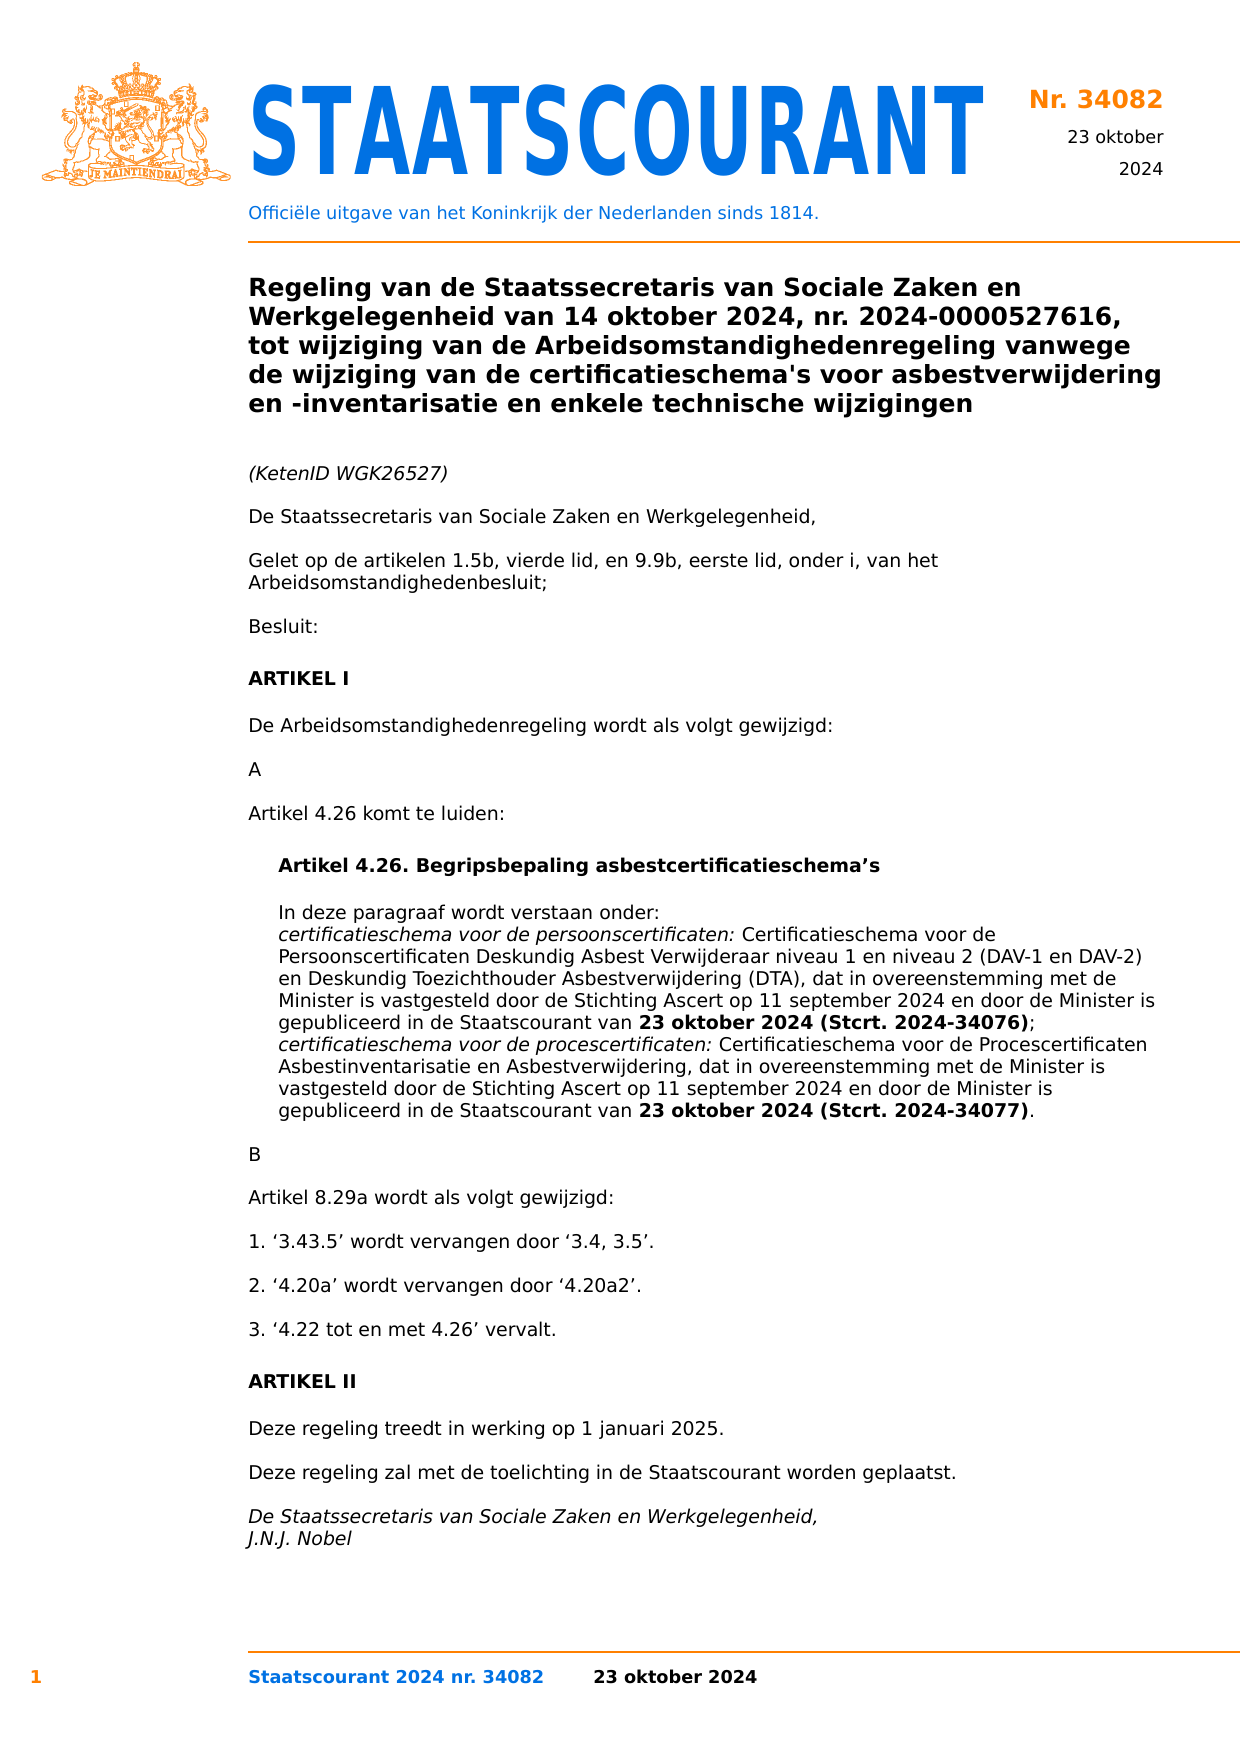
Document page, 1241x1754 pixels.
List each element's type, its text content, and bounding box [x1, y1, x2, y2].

subtitle Artikel 4.26. Begripsbepaling asbestcertificatieschema’s [278, 855, 1163, 877]
subtitle ARTIKEL II [248, 1371, 1163, 1393]
text 3. ‘4.22 tot en met 4.26’ vervalt. [248, 1319, 1163, 1341]
text In deze paragraaf wordt verstaan onder: [278, 902, 1163, 924]
text certificatieschema voor de procescertificaten: Certificatieschema voor de Procescertificaten Asbestinventarisatie en Asbestverwijdering, dat in overeenstemming met de Minister is vastgesteld door de Stichting Ascert op 11 september 2024 en door de Minister is gepubliceerd in de Staatscourant van 23 oktober 2024 (Stcrt. 2024-34077). [278, 1034, 1163, 1122]
text 2. ‘4.20a’ wordt vervangen door ‘4.20a2’. [248, 1275, 1163, 1297]
text Deze regeling zal met de toelichting in de Staatscourant worden geplaatst. [248, 1462, 1163, 1484]
text Besluit: [248, 616, 1163, 638]
text De Staatssecretaris van Sociale Zaken en Werkgelegenheid, [248, 506, 1163, 528]
text certificatieschema voor de persoonscertificaten: Certificatieschema voor de Persoonscertificaten Deskundig Asbest Verwijderaar niveau 1 en niveau 2 (DAV-1 en DAV-2) en Deskundig Toezichthouder Asbestverwijdering (DTA), dat in overeenstemming met de Minister is vastgesteld door de Stichting Ascert op 11 september 2024 en door de Minister is gepubliceerd in de Staatscourant van 23 oktober 2024 (Stcrt. 2024-34076); [278, 924, 1163, 1034]
text B [248, 1143, 1163, 1165]
table_header STAATSCOURANT [248, 62, 998, 203]
table_cell Officiële uitgave van het Koninkrijk der Nederlanden sinds 1814. [248, 203, 1240, 241]
table_header [25, 62, 248, 241]
picture [41, 62, 231, 186]
table_cell 23 oktober [998, 121, 1240, 153]
text A [248, 759, 1163, 781]
text De Staatssecretaris van Sociale Zaken en Werkgelegenheid, J.N.J. Nobel [248, 1506, 1163, 1549]
text (KetenID WGK26527) [248, 463, 1163, 484]
subtitle Regeling van de Staatssecretaris van Sociale Zaken en Werkgelegenheid van 14 oktober 2024, nr. 2024-0000527616, tot wijziging van de Arbeidsomstandighedenregeling vanwege de wijziging van de certificatieschema's voor asbestverwijdering en -inventarisatie en enkele technische wijzigingen [248, 273, 1163, 419]
text Deze regeling treedt in werking op 1 januari 2025. [248, 1418, 1163, 1440]
text Artikel 4.26 komt te luiden: [248, 803, 1163, 825]
table_cell 2024 [998, 153, 1240, 203]
text 1. ‘3.43.5’ wordt vervangen door ‘3.4, 3.5’. [248, 1231, 1163, 1253]
table_header Nr. 34082 [998, 62, 1240, 121]
text Artikel 8.29a wordt als volgt gewijzigd: [248, 1187, 1163, 1209]
subtitle ARTIKEL I [248, 668, 1163, 690]
text De Arbeidsomstandighedenregeling wordt als volgt gewijzigd: [248, 715, 1163, 737]
text Gelet op de artikelen 1.5b, vierde lid, en 9.9b, eerste lid, onder i, van het Arbeidsomstandighedenbesluit; [248, 550, 1163, 594]
